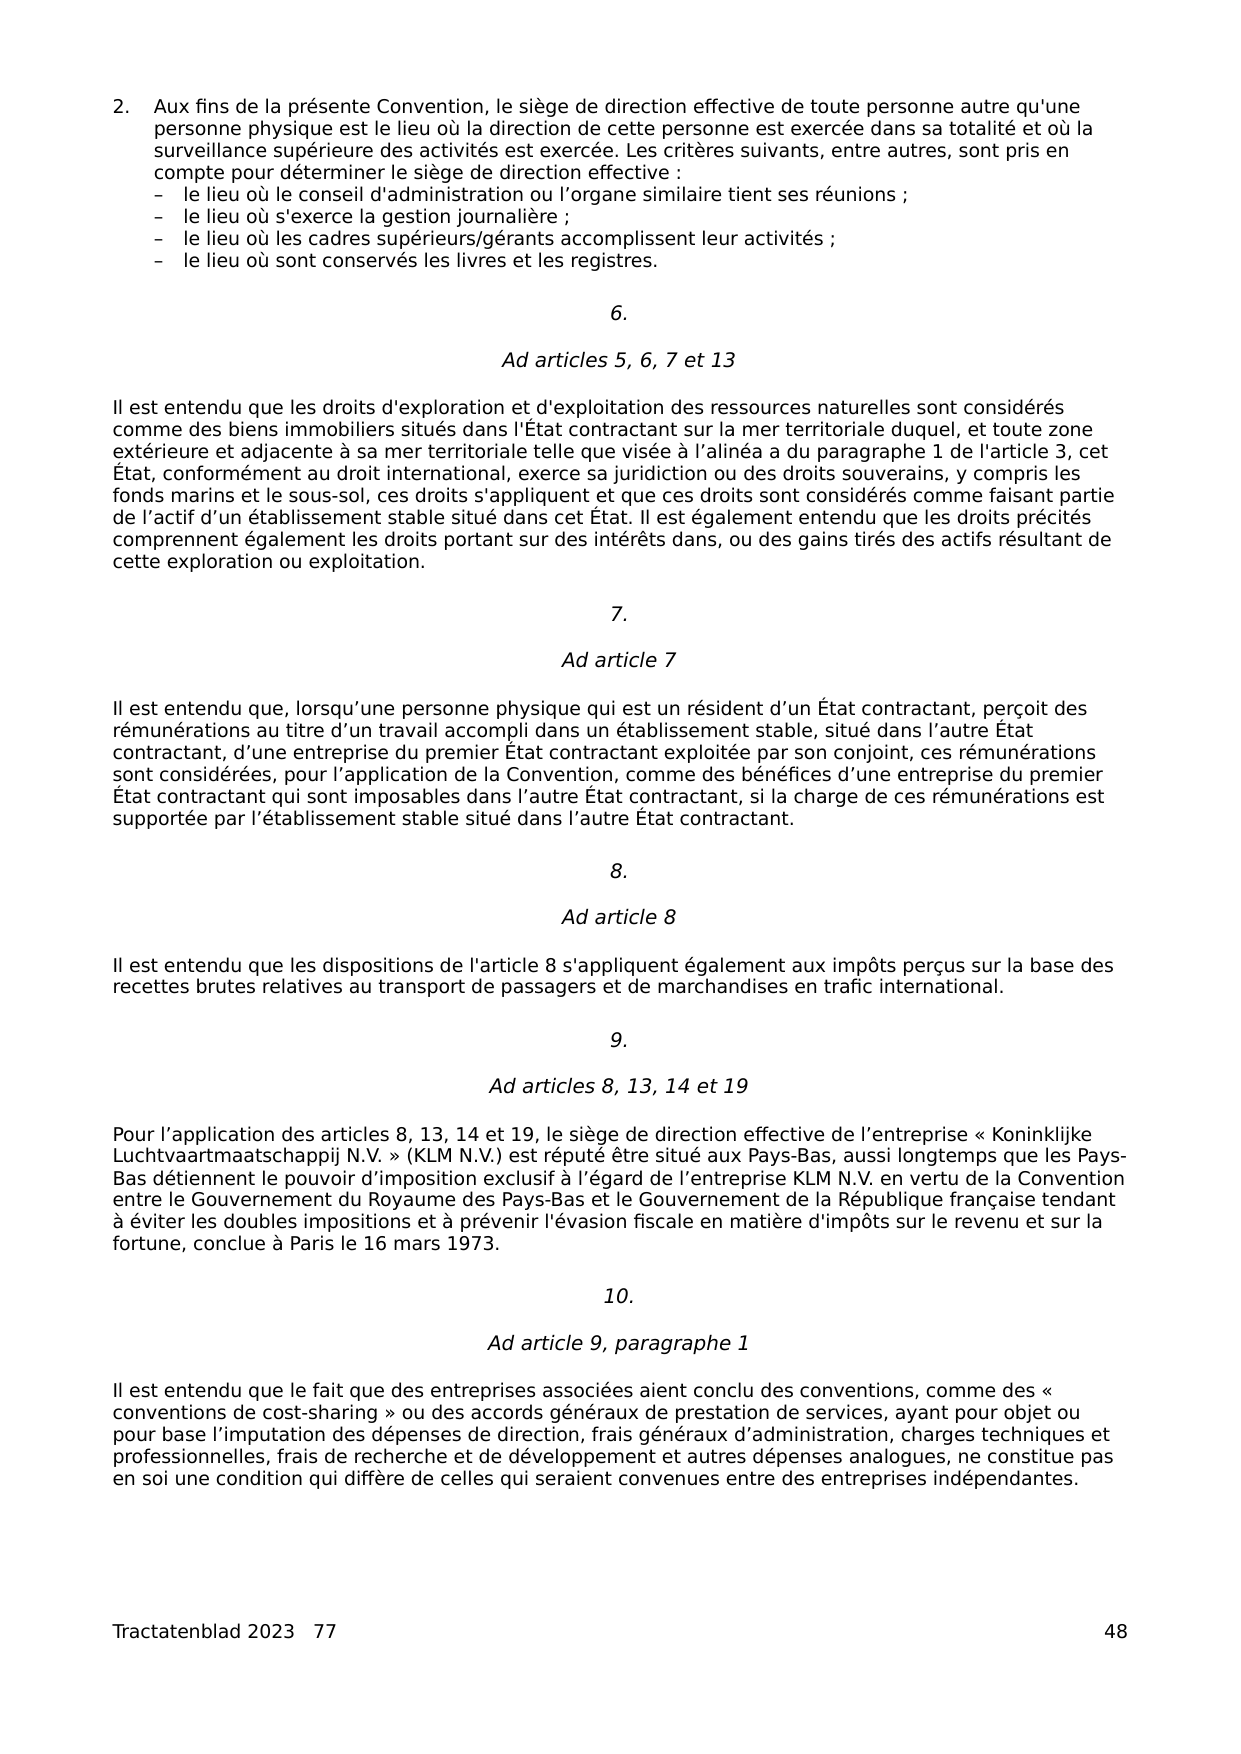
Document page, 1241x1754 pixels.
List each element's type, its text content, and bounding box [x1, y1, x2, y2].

text – le lieu où sont conservés les livres et les registres. [153, 250, 1128, 272]
text 2. Aux fins de la présente Convention, le siège de direction effective de toute personne autre qu'une personne physique est le lieu où la direction de cette personne est exercée dans sa totalité et où la surveillance supérieure des activités est exercée. Les critères suivants, entre autres, sont pris en compte pour déterminer le siège de direction effective : [112, 96, 1128, 184]
text Il est entendu que, lorsqu’une personne physique qui est un résident d’un État contractant, perçoit des rémunérations au titre d’un travail accompli dans un établissement stable, situé dans l’autre État contractant, d’une entreprise du premier État contractant exploitée par son conjoint, ces rémunérations sont considérées, pour l’application de la Convention, comme des bénéfices d’une entreprise du premier État contractant qui sont imposables dans l’autre État contractant, si la charge de ces rémunérations est supportée par l’établissement stable situé dans l’autre État contractant. [112, 698, 1128, 829]
subtitle 8. Ad article 8 [112, 859, 1128, 929]
text – le lieu où le conseil d'administration ou l’organe similaire tient ses réunions ; [153, 184, 1128, 206]
subtitle 7. Ad article 7 [112, 603, 1128, 673]
subtitle 9. Ad articles 8, 13, 14 et 19 [112, 1028, 1128, 1098]
text Il est entendu que les dispositions de l'article 8 s'appliquent également aux impôts perçus sur la base des recettes brutes relatives au transport de passagers et de marchandises en trafic international. [112, 954, 1128, 998]
subtitle 10. Ad article 9, paragraphe 1 [112, 1285, 1128, 1355]
text – le lieu où les cadres supérieurs/gérants accomplissent leur activités ; [153, 228, 1128, 250]
text – le lieu où s'exerce la gestion journalière ; [153, 206, 1128, 228]
text Pour l’application des articles 8, 13, 14 et 19, le siège de direction effective de l’entreprise « Koninklijke Luchtvaartmaatschappij N.V. » (KLM N.V.) est réputé être situé aux Pays-Bas, aussi longtemps que les Pays-Bas détiennent le pouvoir d’imposition exclusif à l’égard de l’entreprise KLM N.V. en vertu de la Convention entre le Gouvernement du Royaume des Pays-Bas et le Gouvernement de la République française tendant à éviter les doubles impositions et à prévenir l'évasion fiscale en matière d'impôts sur le revenu et sur la fortune, conclue à Paris le 16 mars 1973. [112, 1123, 1128, 1255]
subtitle 6. Ad articles 5, 6, 7 et 13 [112, 302, 1128, 372]
text Il est entendu que les droits d'exploration et d'exploitation des ressources naturelles sont considérés comme des biens immobiliers situés dans l'État contractant sur la mer territoriale duquel, et toute zone extérieure et adjacente à sa mer territoriale telle que visée à l’alinéa a du paragraphe 1 de l'article 3, cet État, conformément au droit international, exerce sa juridiction ou des droits souverains, y compris les fonds marins et le sous-sol, ces droits s'appliquent et que ces droits sont considérés comme faisant partie de l’actif d’un établissement stable situé dans cet État. Il est également entendu que les droits précités comprennent également les droits portant sur des intérêts dans, ou des gains tirés des actifs résultant de cette exploration ou exploitation. [112, 397, 1128, 573]
text Il est entendu que le fait que des entreprises associées aient conclu des conventions, comme des « conventions de cost-sharing » ou des accords généraux de prestation de services, ayant pour objet ou pour base l’imputation des dépenses de direction, frais généraux d’administration, charges techniques et professionnelles, frais de recherche et de développement et autres dépenses analogues, ne constitue pas en soi une condition qui diffère de celles qui seraient convenues entre des entreprises indépendantes. [112, 1380, 1128, 1490]
